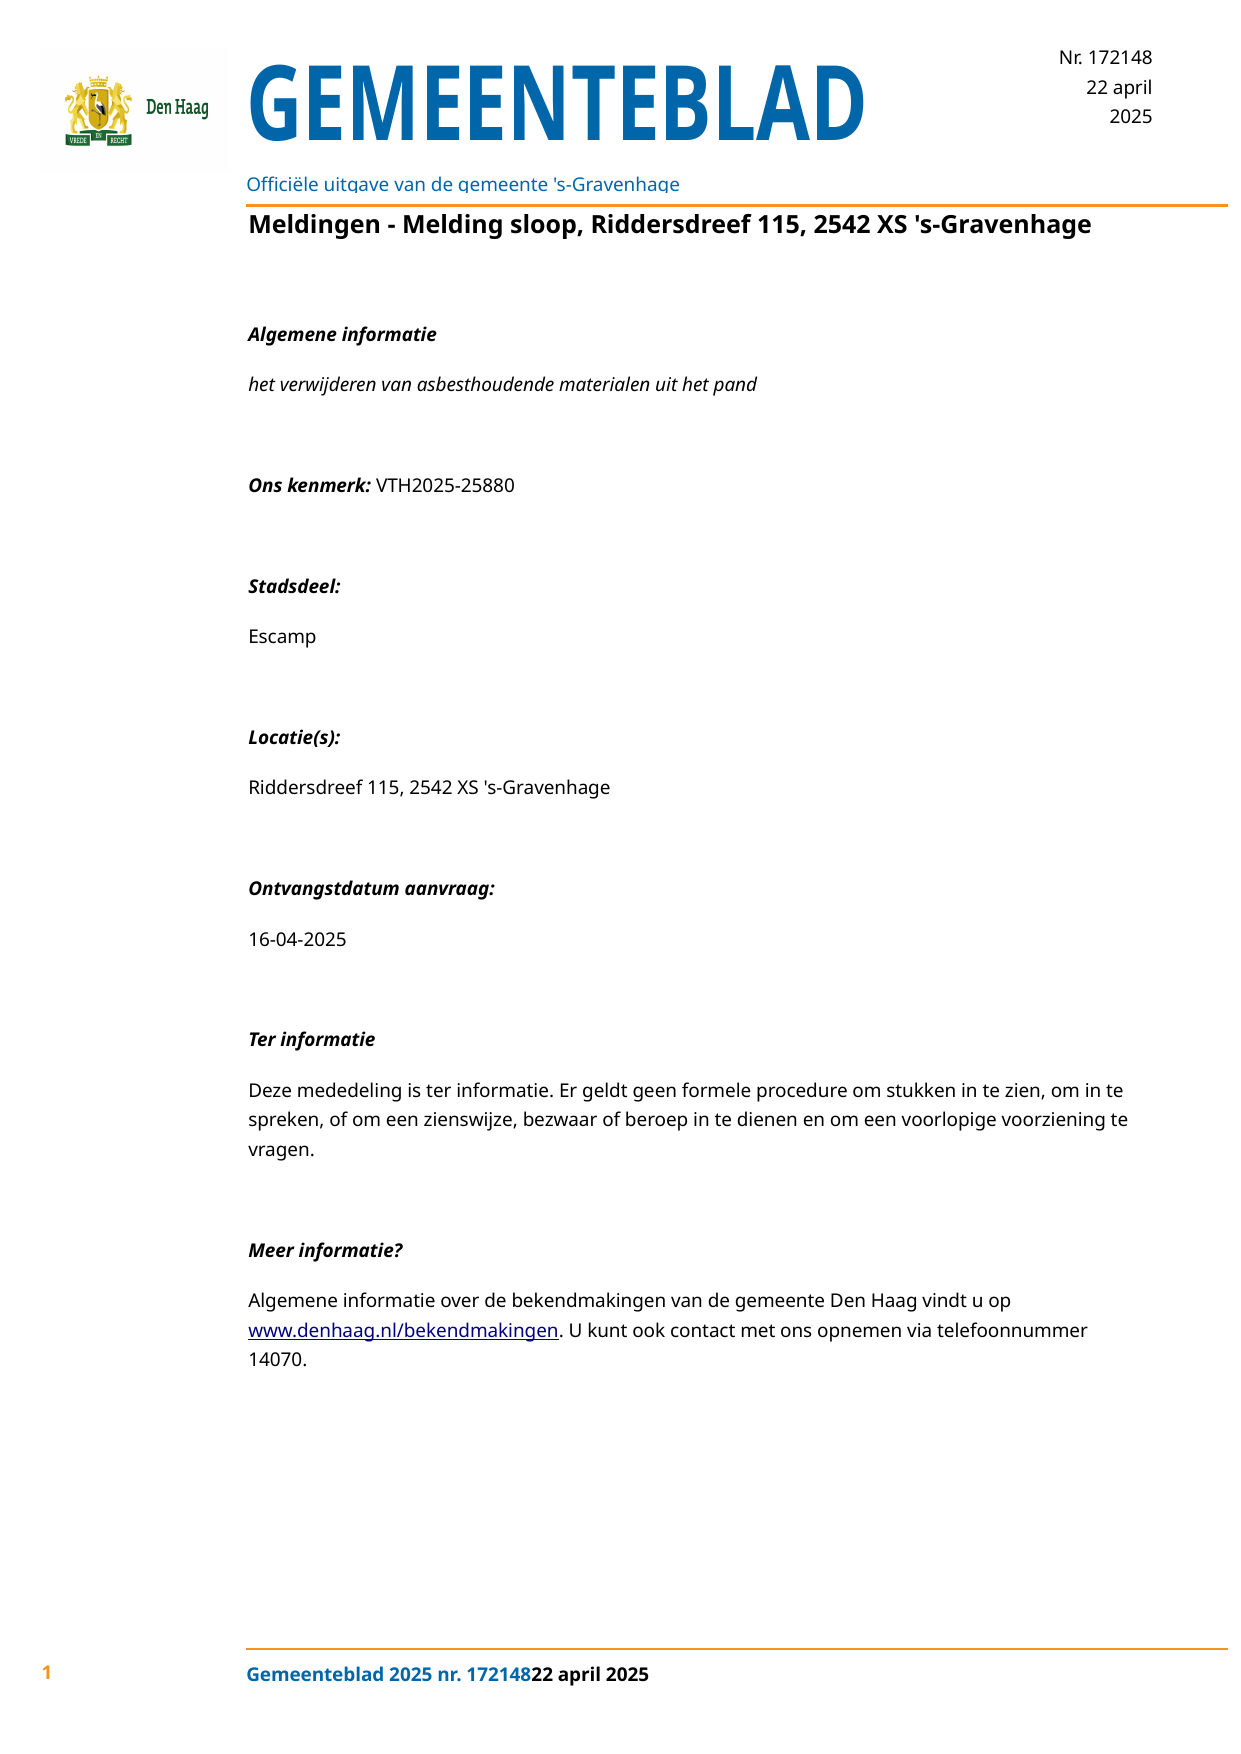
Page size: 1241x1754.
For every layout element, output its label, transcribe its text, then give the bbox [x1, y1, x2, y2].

text Stadsdeel: [248, 573, 1152, 598]
picture [41, 47, 231, 172]
text Deze mededeling is ter informatie. Er geldt geen formele procedure om stukken in te zien, om in te spreken, of om een zienswijze, bezwaar of beroep in te dienen en om een voorlopige voorziening te vragen. [248, 1077, 1152, 1162]
text Ons kenmerk: VTH2025-25880 [248, 472, 1152, 498]
text Meldingen - Melding sloop, Riddersdreef 115, 2542 XS 's-Gravenhage [248, 207, 1152, 241]
text Riddersdreef 115, 2542 XS 's-Gravenhage [248, 774, 1152, 800]
text het verwijderen van asbesthoudende materialen uit het pand [248, 371, 1152, 397]
text Locatie(s): [248, 724, 1152, 750]
text Ontvangstdatum aanvraag: [248, 875, 1152, 901]
text Escamp [248, 623, 1152, 649]
text Algemene informatie over de bekendmakingen van de gemeente Den Haag vindt u op www.denhaag.nl/bekendmakingen. U kunt ook contact met ons opnemen via telefoonnummer 14070. [248, 1287, 1152, 1372]
text Meer informatie? [248, 1237, 1152, 1263]
text Ter informatie [248, 1027, 1152, 1052]
text Algemene informatie [248, 321, 1152, 346]
text 16-04-2025 [248, 926, 1152, 951]
